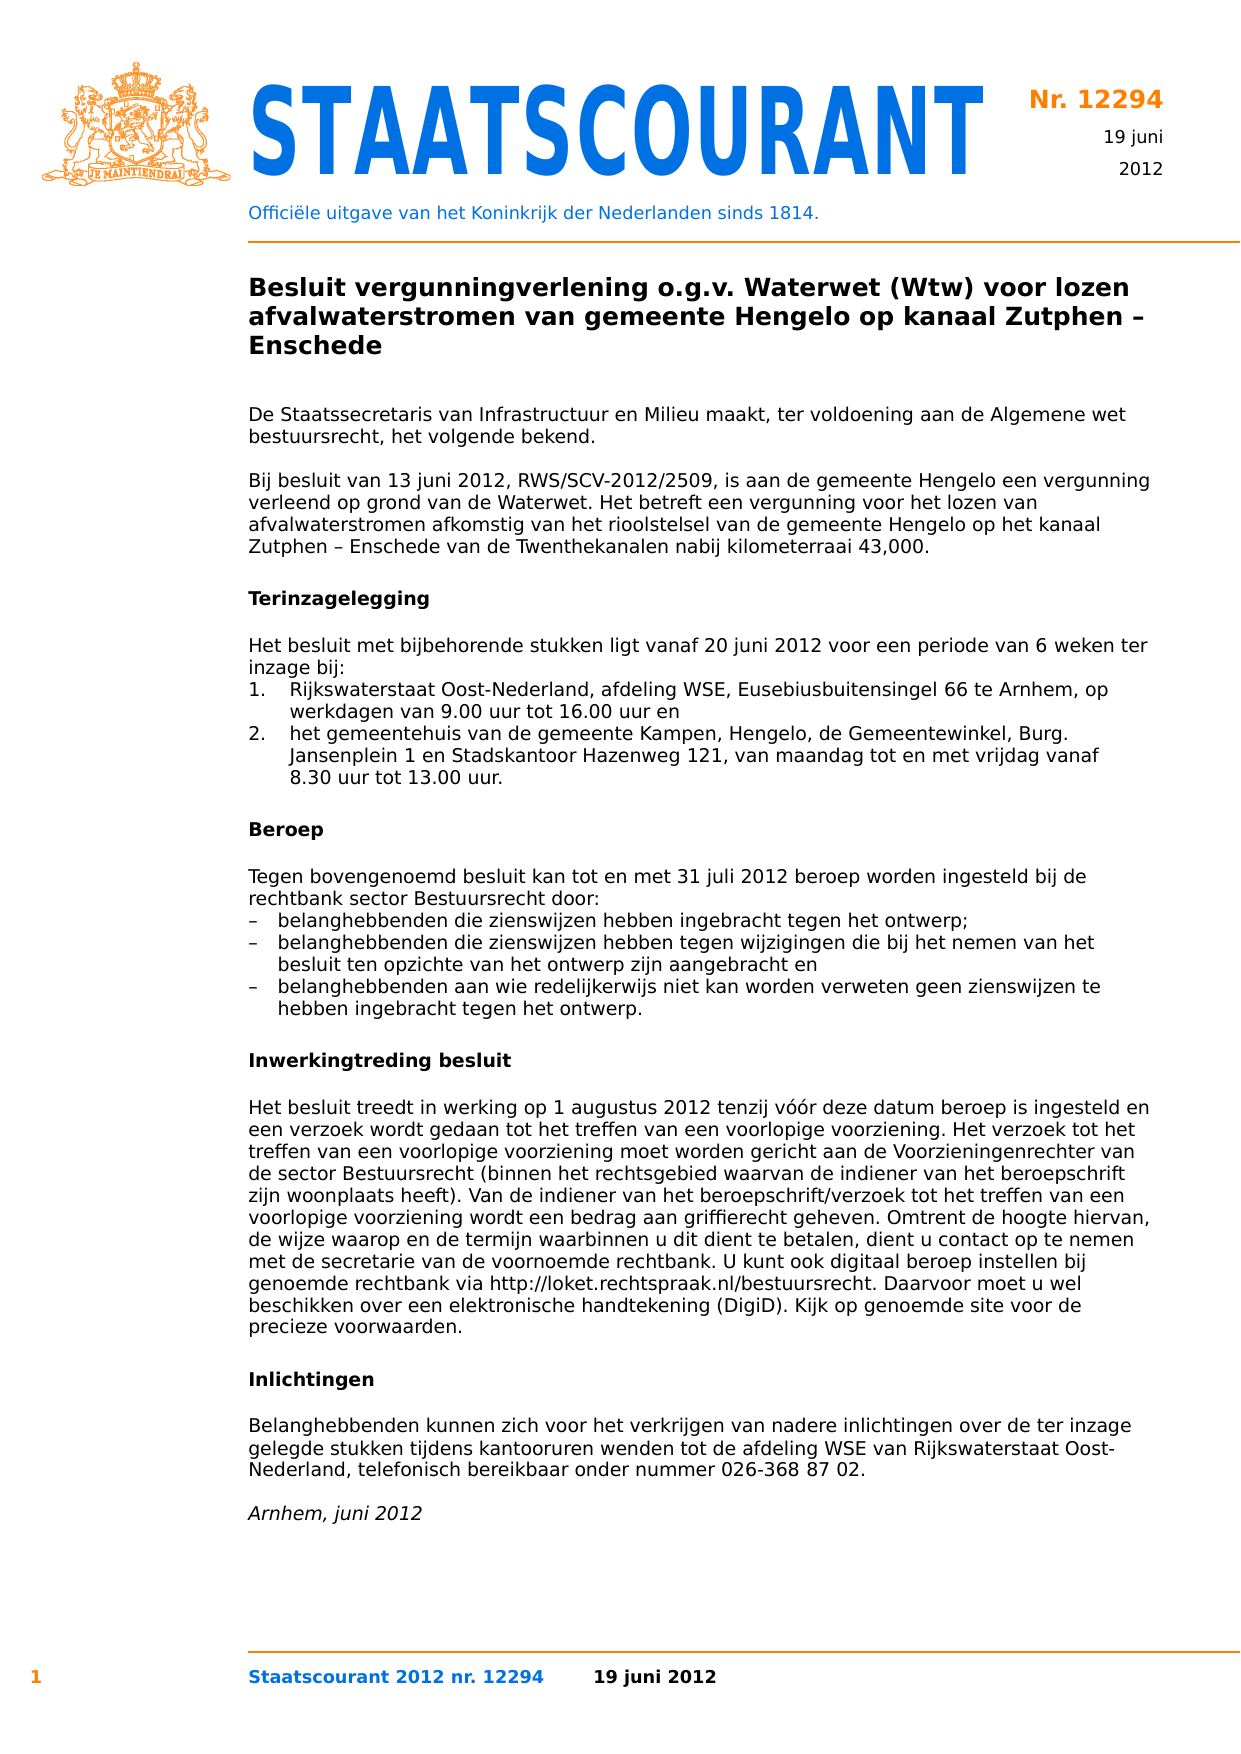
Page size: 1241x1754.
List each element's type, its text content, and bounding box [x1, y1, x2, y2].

table_header STAATSCOURANT [248, 62, 998, 203]
text Tegen bovengenoemd besluit kan tot en met 31 juli 2012 beroep worden ingesteld bij de rechtbank sector Bestuursrecht door: [248, 866, 1163, 910]
table_header [25, 62, 248, 241]
text Bij besluit van 13 juni 2012, RWS/SCV-2012/2509, is aan de gemeente Hengelo een vergunning verleend op grond van de Waterwet. Het betreft een vergunning voor het lozen van afvalwaterstromen afkomstig van het rioolstelsel van de gemeente Hengelo op het kanaal Zutphen – Enschede van de Twenthekanalen nabij kilometerraai 43,000. [248, 470, 1163, 558]
text – belanghebbenden aan wie redelijkerwijs niet kan worden verweten geen zienswijzen te hebben ingebracht tegen het ontwerp. [248, 976, 1163, 1020]
text De Staatssecretaris van Infrastructuur en Milieu maakt, ter voldoening aan de Algemene wet bestuursrecht, het volgende bekend. [248, 404, 1163, 448]
subtitle Inwerkingtreding besluit [248, 1050, 1163, 1072]
text Belanghebbenden kunnen zich voor het verkrijgen van nadere inlichtingen over de ter inzage gelegde stukken tijdens kantooruren wenden tot de afdeling WSE van Rijkswaterstaat Oost-Nederland, telefonisch bereikbaar onder nummer 026-368 87 02. [248, 1415, 1163, 1481]
text – belanghebbenden die zienswijzen hebben tegen wijzigingen die bij het nemen van het besluit ten opzichte van het ontwerp zijn aangebracht en [248, 932, 1163, 976]
table_header Nr. 12294 [998, 62, 1240, 121]
text Arnhem, juni 2012 [248, 1503, 1163, 1525]
text – belanghebbenden die zienswijzen hebben ingebracht tegen het ontwerp; [248, 910, 1163, 932]
subtitle Inlichtingen [248, 1368, 1163, 1390]
text 2. het gemeentehuis van de gemeente Kampen, Hengelo, de Gemeentewinkel, Burg. Jansenplein 1 en Stadskantoor Hazenweg 121, van maandag tot en met vrijdag vanaf 8.30 uur tot 13.00 uur. [248, 723, 1163, 789]
table_cell 2012 [998, 153, 1240, 203]
text 1. Rijkswaterstaat Oost-Nederland, afdeling WSE, Eusebiusbuitensingel 66 te Arnhem, op werkdagen van 9.00 uur tot 16.00 uur en [248, 679, 1163, 723]
table_cell Officiële uitgave van het Koninkrijk der Nederlanden sinds 1814. [248, 203, 1240, 241]
subtitle Terinzagelegging [248, 588, 1163, 610]
subtitle Besluit vergunningverlening o.g.v. Waterwet (Wtw) voor lozen afvalwaterstromen van gemeente Hengelo op kanaal Zutphen – Enschede [248, 273, 1163, 361]
text Het besluit treedt in werking op 1 augustus 2012 tenzij vóór deze datum beroep is ingesteld en een verzoek wordt gedaan tot het treffen van een voorlopige voorziening. Het verzoek tot het treffen van een voorlopige voorziening moet worden gericht aan de Voorzieningenrechter van de sector Bestuursrecht (binnen het rechtsgebied waarvan de indiener van het beroepschrift zijn woonplaats heeft). Van de indiener van het beroepschrift/verzoek tot het treffen van een voorlopige voorziening wordt een bedrag aan griffierecht geheven. Omtrent de hoogte hiervan, de wijze waarop en de termijn waarbinnen u dit dient te betalen, dient u contact op te nemen met de secretarie van de voornoemde rechtbank. U kunt ook digitaal beroep instellen bij genoemde rechtbank via http://loket.rechtspraak.nl/bestuursrecht. Daarvoor moet u wel beschikken over een elektronische handtekening (DigiD). Kijk op genoemde site voor de precieze voorwaarden. [248, 1097, 1163, 1338]
subtitle Beroep [248, 819, 1163, 841]
picture [41, 62, 231, 186]
text Het besluit met bijbehorende stukken ligt vanaf 20 juni 2012 voor een periode van 6 weken ter inzage bij: [248, 635, 1163, 679]
table_cell 19 juni [998, 121, 1240, 153]
